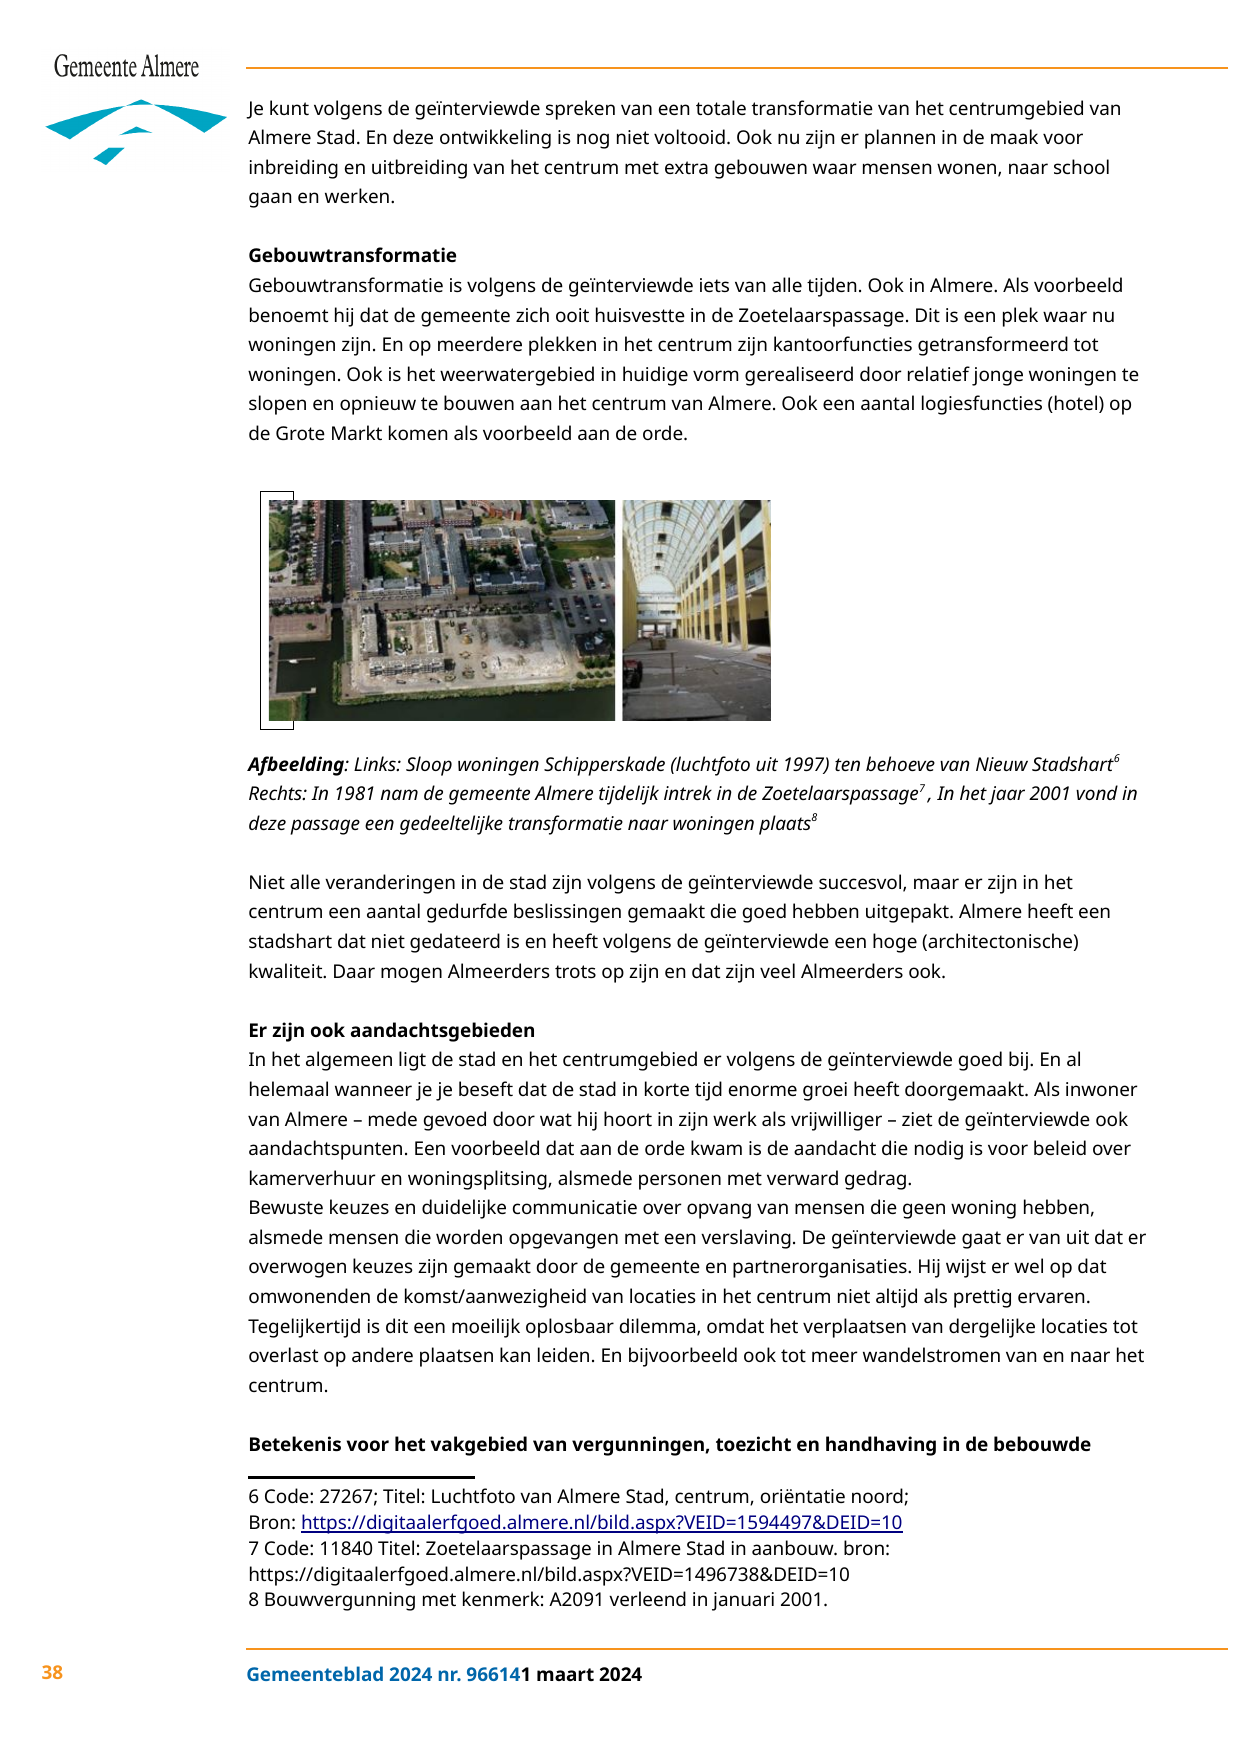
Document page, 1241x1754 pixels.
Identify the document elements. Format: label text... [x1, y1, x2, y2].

text Gebouwtransformatie [248, 243, 1152, 268]
text Bouwvergunning met kenmerk: A2091 verleend in januari 2001. [248, 1586, 1152, 1612]
text Je kunt volgens de geïnterviewde spreken van een totale transformatie van het centrumgebied van Almere Stad. En deze ontwikkeling is nog niet voltooid. Ook nu zijn er plannen in de maak voor inbreiding en uitbreiding van het centrum met extra gebouwen waar mensen wonen, naar school gaan en werken. [248, 95, 1152, 209]
text Bewuste keuzes en duidelijke communicatie over opvang van mensen die geen woning hebben, alsmede mensen die worden opgevangen met een verslaving. De geïnterviewde gaat er van uit dat er overwogen keuzes zijn gemaakt door de gemeente en partnerorganisaties. Hij wijst er wel op dat omwonenden de komst/aanwezigheid van locaties in het centrum niet altijd als prettig ervaren. Tegelijkertijd is dit een moeilijk oplosbaar dilemma, omdat het verplaatsen van dergelijke locaties tot overlast op andere plaatsen kan leiden. En bijvoorbeeld ook tot meer wandelstromen van en naar het centrum. [248, 1194, 1152, 1398]
text Betekenis voor het vakgebied van vergunningen, toezicht en handhaving in de bebouwde [248, 1431, 1152, 1457]
text Code: 27267; Titel: Luchtfoto van Almere Stad, centrum, oriëntatie noord; [248, 1483, 1152, 1509]
text Gebouwtransformatie is volgens de geïnterviewde iets van alle tijden. Ook in Almere. Als voorbeeld benoemt hij dat de gemeente zich ooit huisvestte in de Zoetelaarspassage. Dit is een plek waar nu woningen zijn. En op meerdere plekken in het centrum zijn kantoorfuncties getransformeerd tot woningen. Ook is het weerwatergebied in huidige vorm gerealiseerd door relatief jonge woningen te slopen en opnieuw te bouwen aan het centrum van Almere. Ook een aantal logiesfuncties (hotel) op de Grote Markt komen als voorbeeld aan de orde. [248, 272, 1152, 446]
picture [41, 47, 231, 172]
text Bron: https://digitaalerfgoed.almere.nl/bild.aspx?VEID=1594497&DEID=10 [248, 1509, 1152, 1535]
text Code: 11840 Titel: Zoetelaarspassage in Almere Stad in aanbouw. bron: https://digitaalerfgoed.almere.nl/bild.aspx?VEID=1496738&DEID=10 [248, 1535, 1152, 1586]
text Afbeelding: Links: Sloop woningen Schipperskade (luchtfoto uit 1997) ten behoeve van Nieuw Stadshart [248, 751, 1152, 777]
picture [268, 500, 771, 721]
text In het algemeen ligt de stad en het centrumgebied er volgens de geïnterviewde goed bij. En al helemaal wanneer je je beseft dat de stad in korte tijd enorme groei heeft doorgemaakt. Als inwoner van Almere – mede gevoed door wat hij hoort in zijn werk als vrijwilliger – ziet de geïnterviewde ook aandachtspunten. Een voorbeeld dat aan de orde kwam is de aandacht die nodig is voor beleid over kamerverhuur en woningsplitsing, alsmede personen met verward gedrag. [248, 1047, 1152, 1191]
text Niet alle veranderingen in de stad zijn volgens de geïnterviewde succesvol, maar er zijn in het centrum een aantal gedurfde beslissingen gemaakt die goed hebben uitgepakt. Almere heeft een stadshart dat niet gedateerd is en heeft volgens de geïnterviewde een hoge (architectonische) kwaliteit. Daar mogen Almeerders trots op zijn en dat zijn veel Almeerders ook. [248, 869, 1152, 984]
text Er zijn ook aandachtsgebieden [248, 1017, 1152, 1043]
text Rechts: In 1981 nam de gemeente Almere tijdelijk intrek in de Zoetelaarspassage, In het jaar 2001 vond in deze passage een gedeeltelijke transformatie naar woningen plaats [248, 780, 1152, 836]
